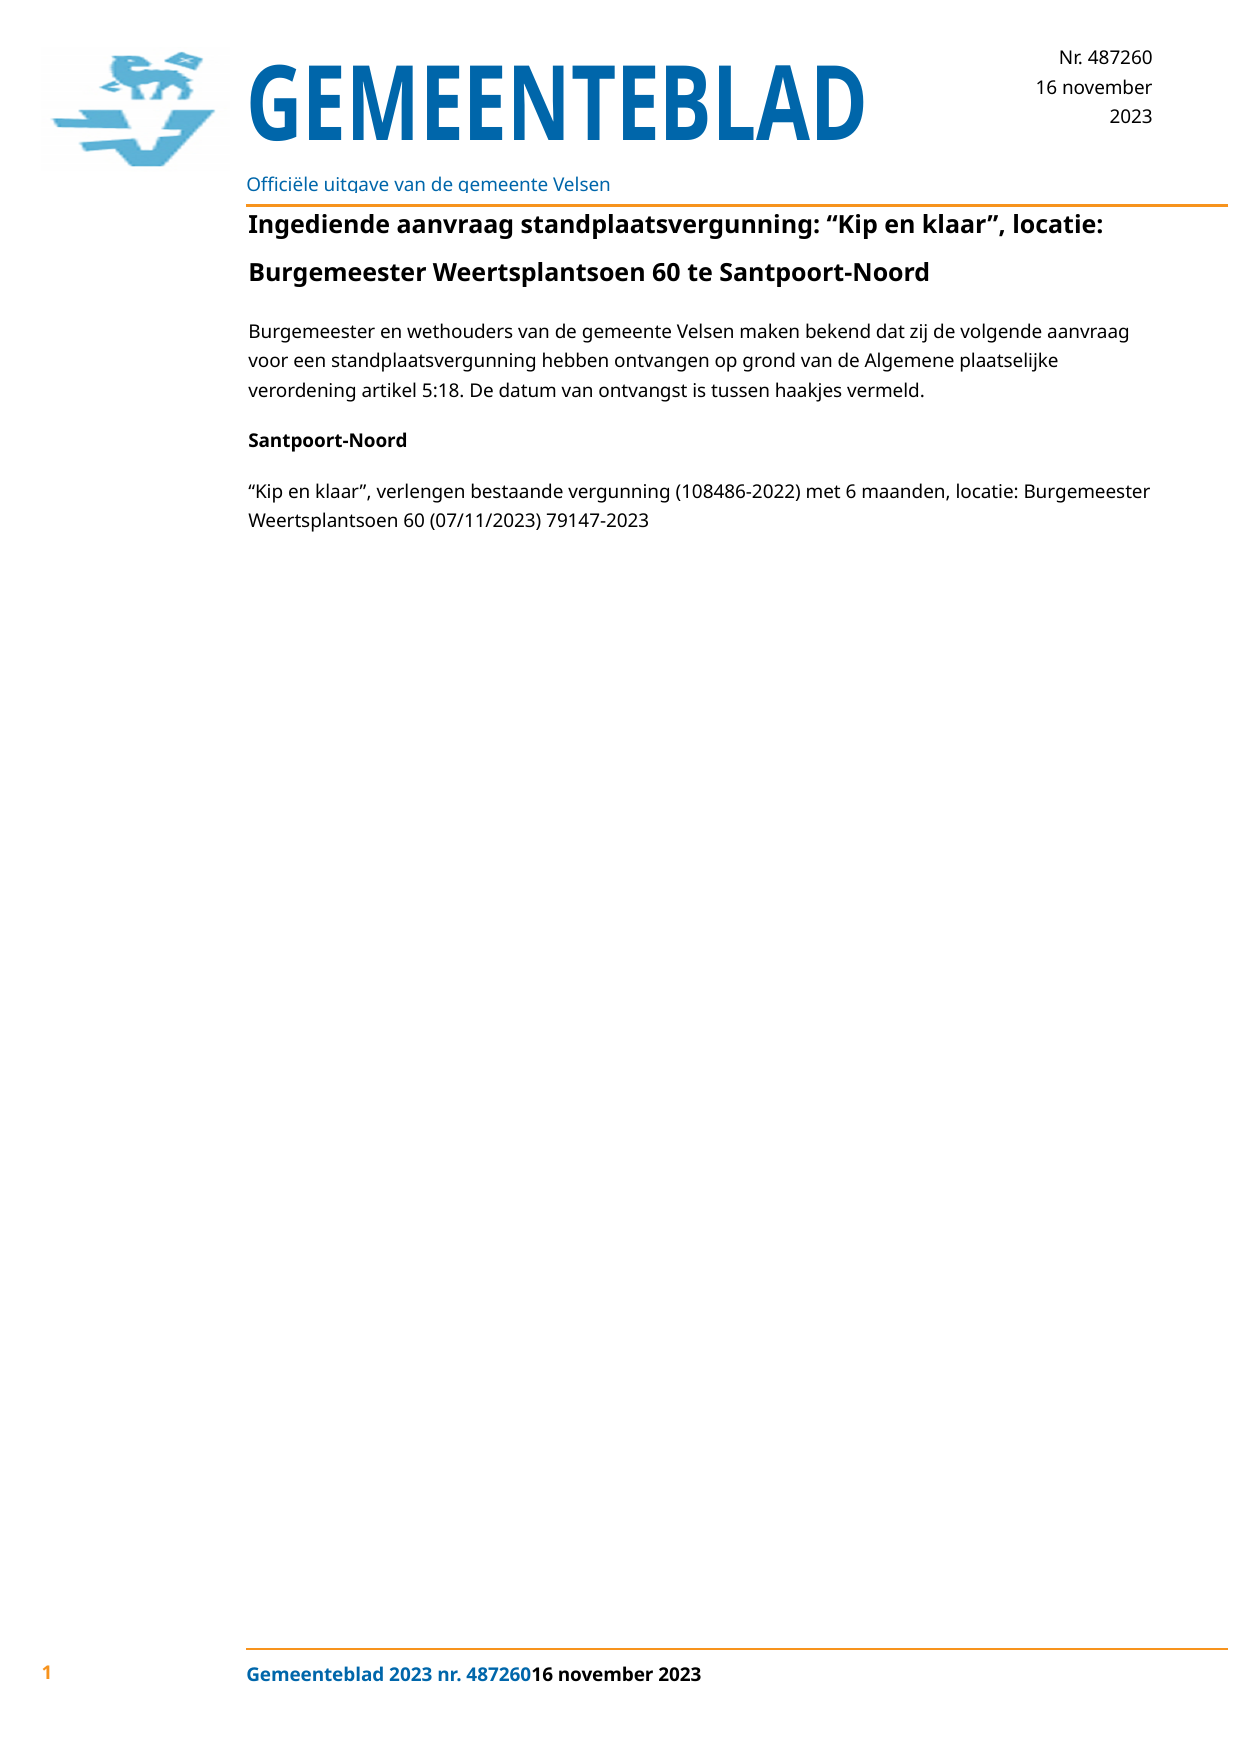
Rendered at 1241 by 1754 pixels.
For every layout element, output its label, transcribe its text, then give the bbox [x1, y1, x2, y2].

text Burgemeester en wethouders van de gemeente Velsen maken bekend dat zij de volgende aanvraag voor een standplaatsvergunning hebben ontvangen op grond van de Algemene plaatselijke verordening artikel 5:18. De datum van ontvangst is tussen haakjes vermeld. [248, 318, 1152, 403]
text Santpoort-Noord [248, 427, 1152, 453]
text “Kip en klaar”, verlengen bestaande vergunning (108486-2022) met 6 maanden, locatie: Burgemeester Weertsplantsoen 60 (07/11/2023) 79147-2023 [248, 478, 1152, 533]
text Ingediende aanvraag standplaatsvergunning: “Kip en klaar”, locatie: Burgemeester Weertsplantsoen 60 te Santpoort-Noord [248, 207, 1152, 288]
picture [41, 47, 231, 172]
